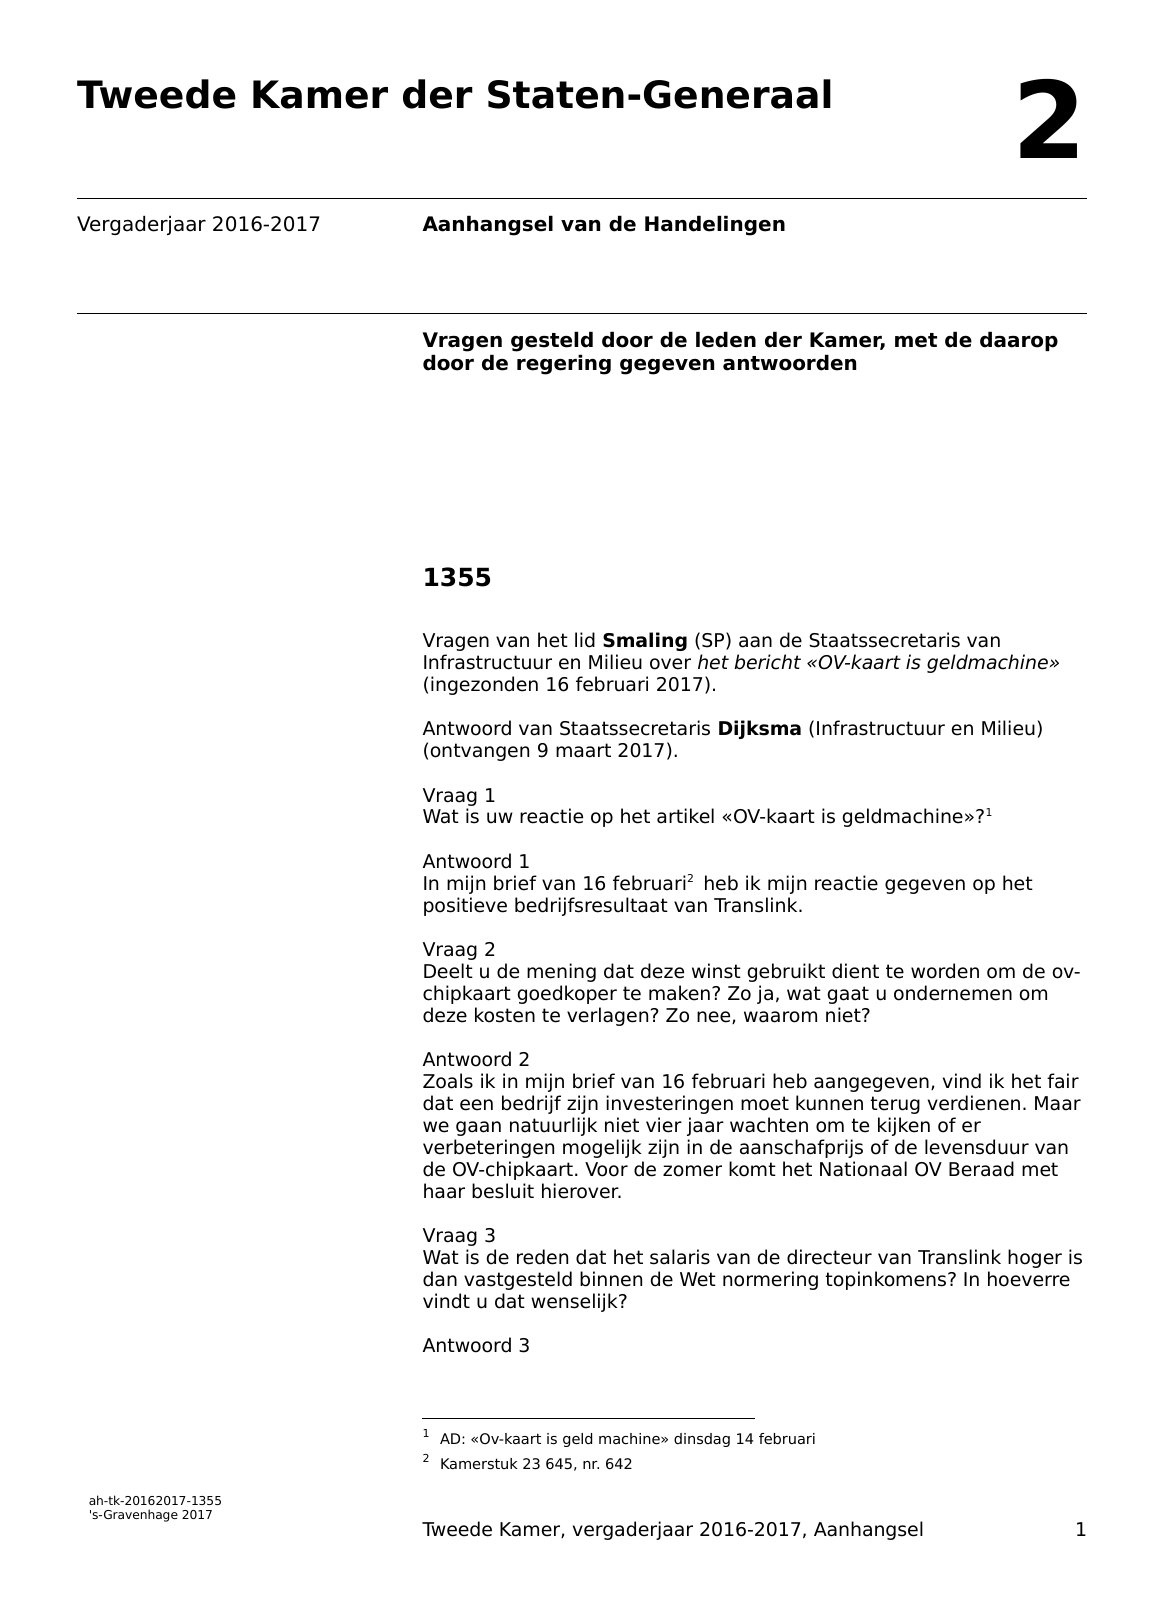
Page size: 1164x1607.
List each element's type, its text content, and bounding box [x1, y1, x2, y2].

text Wat is de reden dat het salaris van de directeur van Translink hoger is dan vastgesteld binnen de Wet normering topinkomens? In hoeverre vindt u dat wenselijk? [422, 1247, 1087, 1313]
text In mijn brief van 16 februari heb ik mijn reactie gegeven op het positieve bedrijfsresultaat van Translink. [422, 873, 1087, 917]
table_cell Aanhangsel van de Handelingen [422, 199, 1087, 313]
text Vraag 3 [422, 1225, 1087, 1247]
table_cell Vragen gesteld door de leden der Kamer, met de daarop door de regering gegeven antwoorden [422, 314, 1087, 375]
text Deelt u de mening dat deze winst gebruikt dient te worden om de ov-chipkaart goedkoper te maken? Zo ja, wat gaat u ondernemen om deze kosten te verlagen? Zo nee, waarom niet? [422, 961, 1087, 1027]
table_cell Vergaderjaar 2016-2017 [77, 199, 422, 313]
text Vraag 1 [422, 784, 1087, 806]
text ah-tk-20162017-1355 [88, 1494, 323, 1508]
text AD: «Ov-kaart is geld machine» dinsdag 14 februari [422, 1427, 1087, 1449]
table_header Tweede Kamer der Staten-Generaal [77, 59, 886, 198]
text Antwoord 2 [422, 1049, 1087, 1071]
table_cell [77, 314, 422, 375]
text Vraag 2 [422, 939, 1087, 961]
text Vragen van het lid Smaling (SP) aan de Staatssecretaris van Infrastructuur en Milieu over het bericht «OV-kaart is geldmachine» (ingezonden 16 februari 2017). [422, 630, 1087, 696]
text Kamerstuk 23 645, nr. 642 [422, 1452, 1087, 1474]
text Antwoord 3 [422, 1335, 1087, 1357]
text Antwoord van Staatssecretaris Dijksma (Infrastructuur en Milieu) (ontvangen 9 maart 2017). [422, 718, 1087, 762]
text 1355 [422, 563, 1087, 592]
text Wat is uw reactie op het artikel «OV-kaart is geldmachine»? [422, 806, 1087, 828]
text 's-Gravenhage 2017 [88, 1508, 323, 1522]
text Antwoord 1 [422, 851, 1087, 873]
table_header 2 [886, 59, 1087, 198]
text Zoals ik in mijn brief van 16 februari heb aangegeven, vind ik het fair dat een bedrijf zijn investeringen moet kunnen terug verdienen. Maar we gaan natuurlijk niet vier jaar wachten om te kijken of er verbeteringen mogelijk zijn in de aanschafprijs of de levensduur van de OV-chipkaart. Voor de zomer komt het Nationaal OV Beraad met haar besluit hierover. [422, 1071, 1087, 1203]
